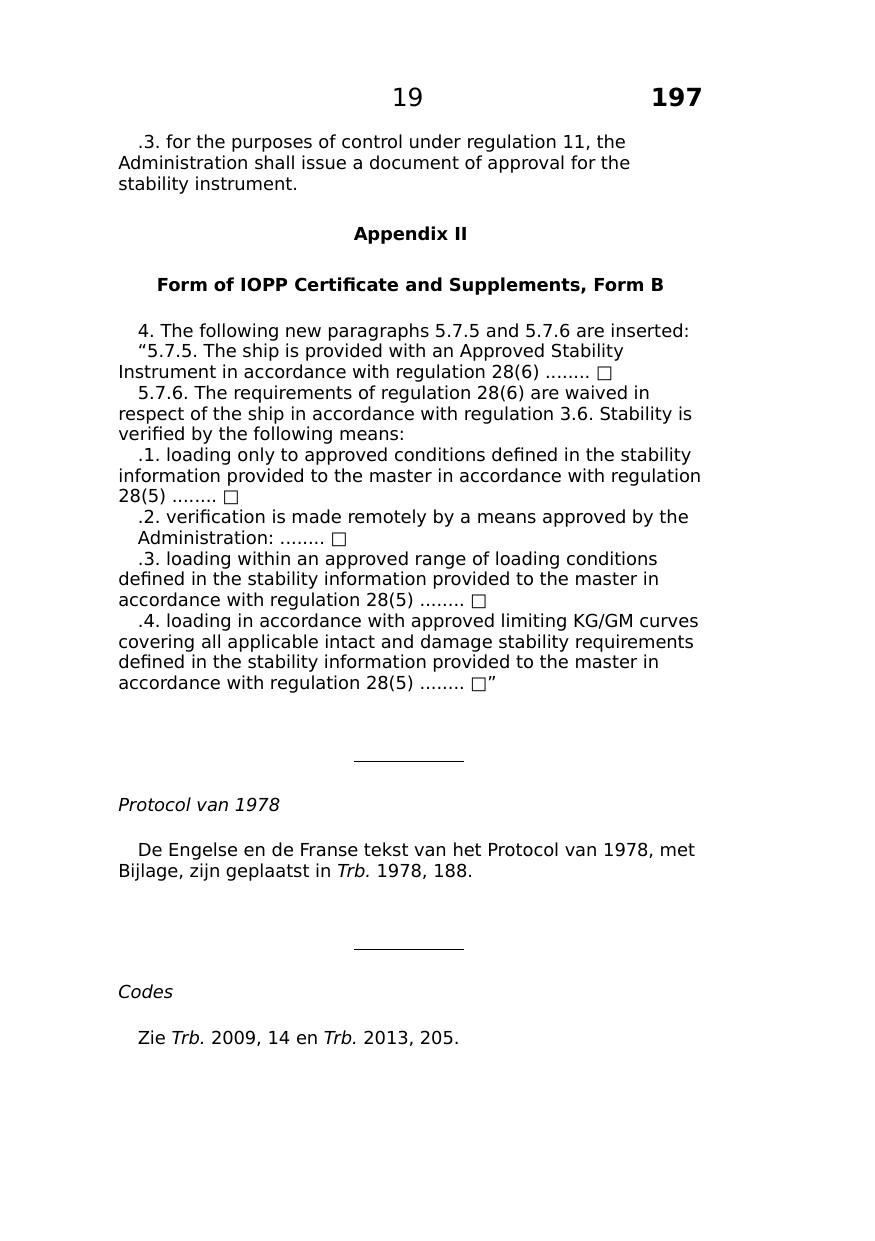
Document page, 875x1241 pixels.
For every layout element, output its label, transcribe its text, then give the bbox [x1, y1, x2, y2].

text “5.7.5. The ship is provided with an Approved Stability Instrument in accordance with regulation 28(6) ........ □ [118, 341, 703, 383]
text .3. for the purposes of control under regulation 11, the Administration shall issue a document of approval for the stability instrument. [118, 132, 703, 194]
subtitle Appendix II [118, 224, 703, 245]
text .3. loading within an approved range of loading conditions defined in the stability information provided to the master in accordance with regulation 28(5) ........ □ [118, 548, 703, 611]
text Administration: ........ □ [118, 528, 703, 548]
text 4. The following new paragraphs 5.7.5 and 5.7.6 are inserted: [118, 321, 703, 341]
text 5.7.6. The requirements of regulation 28(6) are waived in respect of the ship in accordance with regulation 3.6. Stability is verified by the following means: [118, 383, 703, 445]
text De Engelse en de Franse tekst van het Protocol van 1978, met Bijlage, zijn geplaatst in Trb. 1978, 188. [118, 840, 703, 882]
text .1. loading only to approved conditions defined in the stability information provided to the master in accordance with regulation 28(5) ........ □ [118, 445, 703, 507]
subtitle Codes [118, 982, 703, 1003]
subtitle Protocol van 1978 [118, 794, 703, 815]
text Zie Trb. 2009, 14 en Trb. 2013, 205. [118, 1028, 703, 1049]
text .4. loading in accordance with approved limiting KG/GM curves covering all applicable intact and damage stability requirements defined in the stability information provided to the master in accordance with regulation 28(5) ........ □” [118, 611, 703, 694]
text .2. verification is made remotely by a means approved by the [118, 507, 703, 528]
subtitle Form of IOPP Certificate and Supplements, Form B [118, 275, 703, 296]
